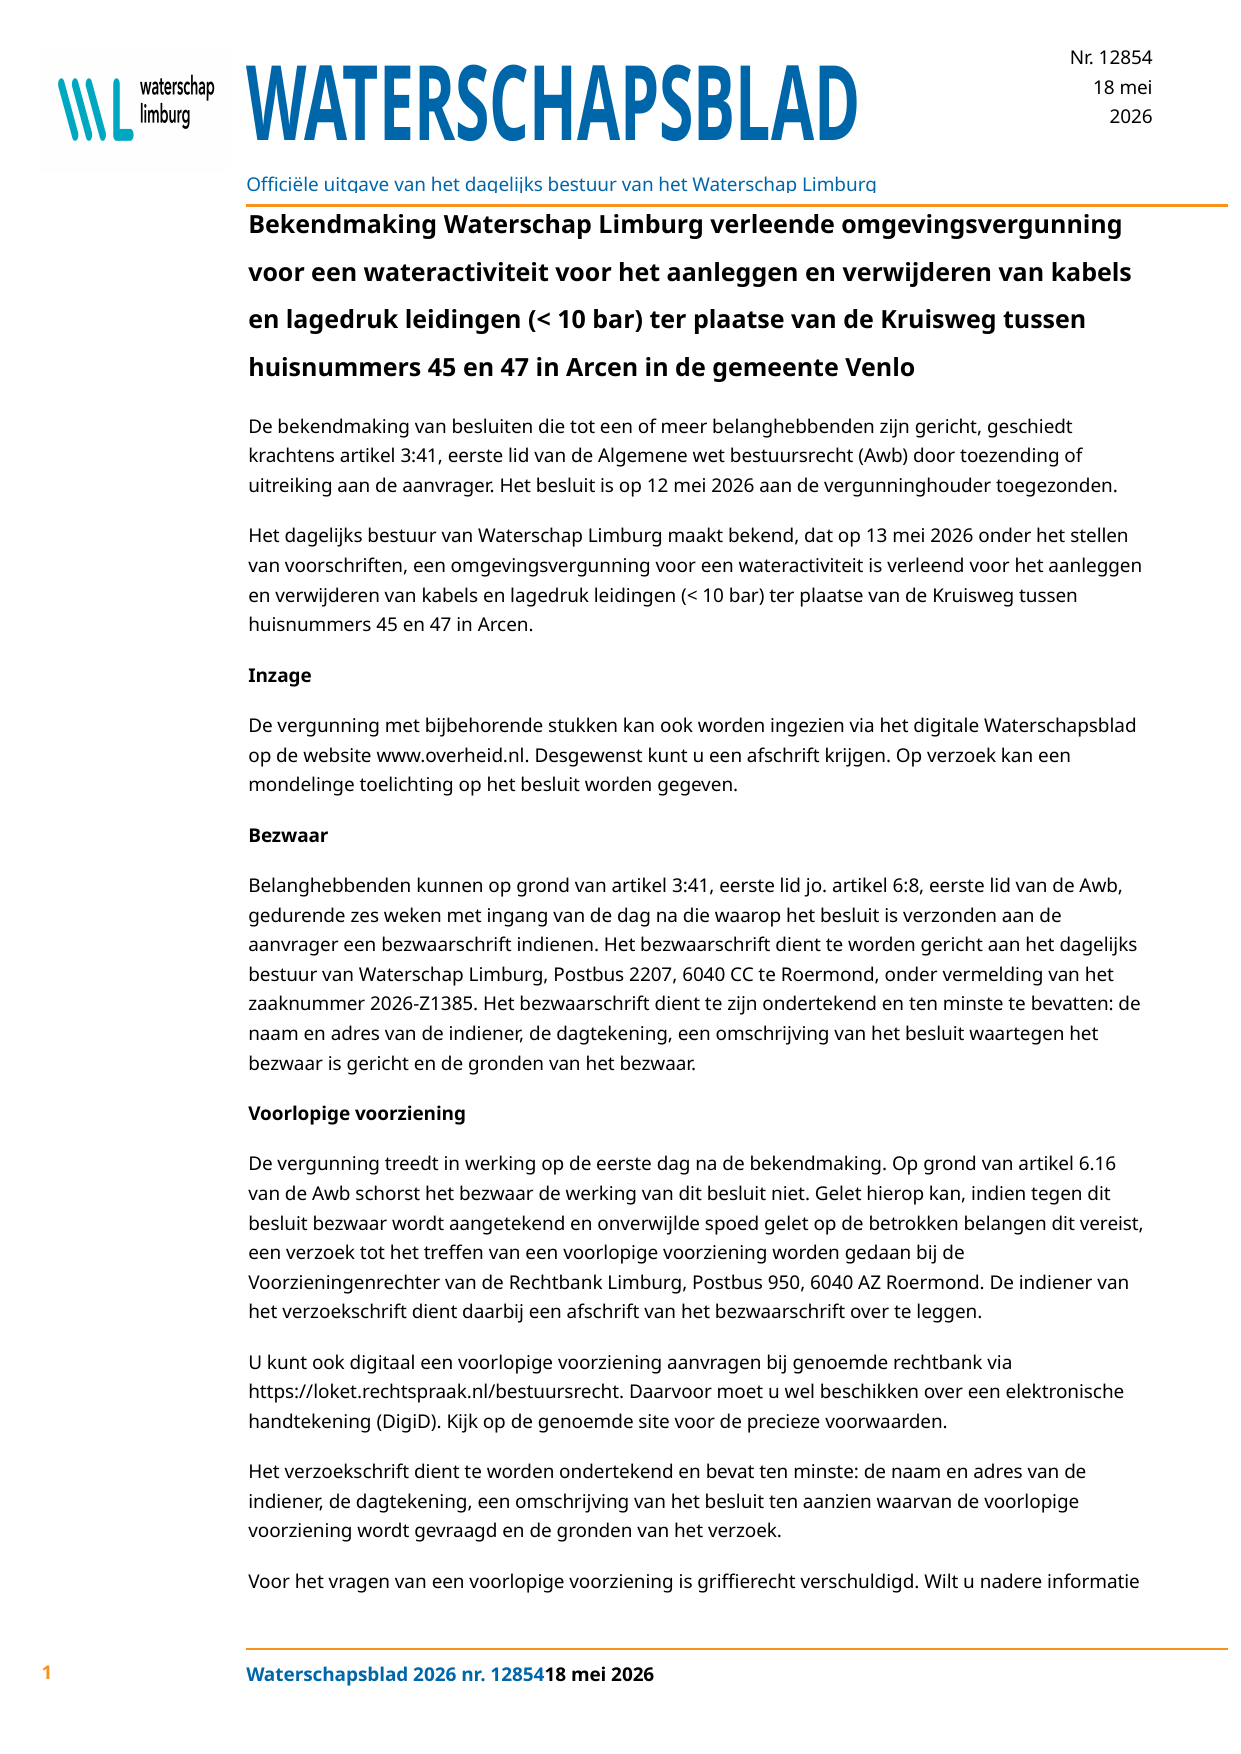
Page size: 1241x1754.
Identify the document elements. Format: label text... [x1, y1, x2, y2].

text De vergunning met bijbehorende stukken kan ook worden ingezien via het digitale Waterschapsblad op de website www.overheid.nl. Desgewenst kunt u een afschrift krijgen. Op verzoek kan een mondelinge toelichting op het besluit worden gegeven. [248, 712, 1152, 797]
text Bezwaar [248, 822, 1152, 848]
text De vergunning treedt in werking op de eerste dag na de bekendmaking. Op grond van artikel 6.16 van de Awb schorst het bezwaar de werking van dit besluit niet. Gelet hierop kan, indien tegen dit besluit bezwaar wordt aangetekend en onverwijlde spoed gelet op de betrokken belangen dit vereist, een verzoek tot het treffen van een voorlopige voorziening worden gedaan bij de Voorzieningenrechter van de Rechtbank Limburg, Postbus 950, 6040 AZ Roermond. De indiener van het verzoekschrift dient daarbij een afschrift van het bezwaarschrift over te leggen. [248, 1151, 1152, 1324]
text U kunt ook digitaal een voorlopige voorziening aanvragen bij genoemde rechtbank via https://loket.rechtspraak.nl/bestuursrecht. Daarvoor moet u wel beschikken over een elektronische handtekening (DigiD). Kijk op de genoemde site voor de precieze voorwaarden. [248, 1349, 1152, 1434]
text Inzage [248, 662, 1152, 688]
text Voor het vragen van een voorlopige voorziening is griffierecht verschuldigd. Wilt u nadere informatie [248, 1568, 1152, 1594]
picture [41, 47, 231, 172]
text Bekendmaking Waterschap Limburg verleende omgevingsvergunning voor een wateractiviteit voor het aanleggen en verwijderen van kabels en lagedruk leidingen (< 10 bar) ter plaatse van de Kruisweg tussen huisnummers 45 en 47 in Arcen in de gemeente Venlo [248, 207, 1152, 384]
text De bekendmaking van besluiten die tot een of meer belanghebbenden zijn gericht, geschiedt krachtens artikel 3:41, eerste lid van de Algemene wet bestuursrecht (Awb) door toezending of uitreiking aan de aanvrager. Het besluit is op 12 mei 2026 aan de vergunninghouder toegezonden. [248, 413, 1152, 498]
text Belanghebbenden kunnen op grond van artikel 3:41, eerste lid jo. artikel 6:8, eerste lid van de Awb, gedurende zes weken met ingang van de dag na die waarop het besluit is verzonden aan de aanvrager een bezwaarschrift indienen. Het bezwaarschrift dient te worden gericht aan het dagelijks bestuur van Waterschap Limburg, Postbus 2207, 6040 CC te Roermond, onder vermelding van het zaaknummer 2026-Z1385. Het bezwaarschrift dient te zijn ondertekend en ten minste te bevatten: de naam en adres van de indiener, de dagtekening, een omschrijving van het besluit waartegen het bezwaar is gericht en de gronden van het bezwaar. [248, 872, 1152, 1076]
text Het dagelijks bestuur van Waterschap Limburg maakt bekend, dat op 13 mei 2026 onder het stellen van voorschriften, een omgevingsvergunning voor een wateractiviteit is verleend voor het aanleggen en verwijderen van kabels en lagedruk leidingen (< 10 bar) ter plaatse van de Kruisweg tussen huisnummers 45 en 47 in Arcen. [248, 523, 1152, 637]
text Het verzoekschrift dient te worden ondertekend en bevat ten minste: de naam en adres van de indiener, de dagtekening, een omschrijving van het besluit ten aanzien waarvan de voorlopige voorziening wordt gevraagd en de gronden van het verzoek. [248, 1458, 1152, 1543]
text Voorlopige voorziening [248, 1100, 1152, 1126]
